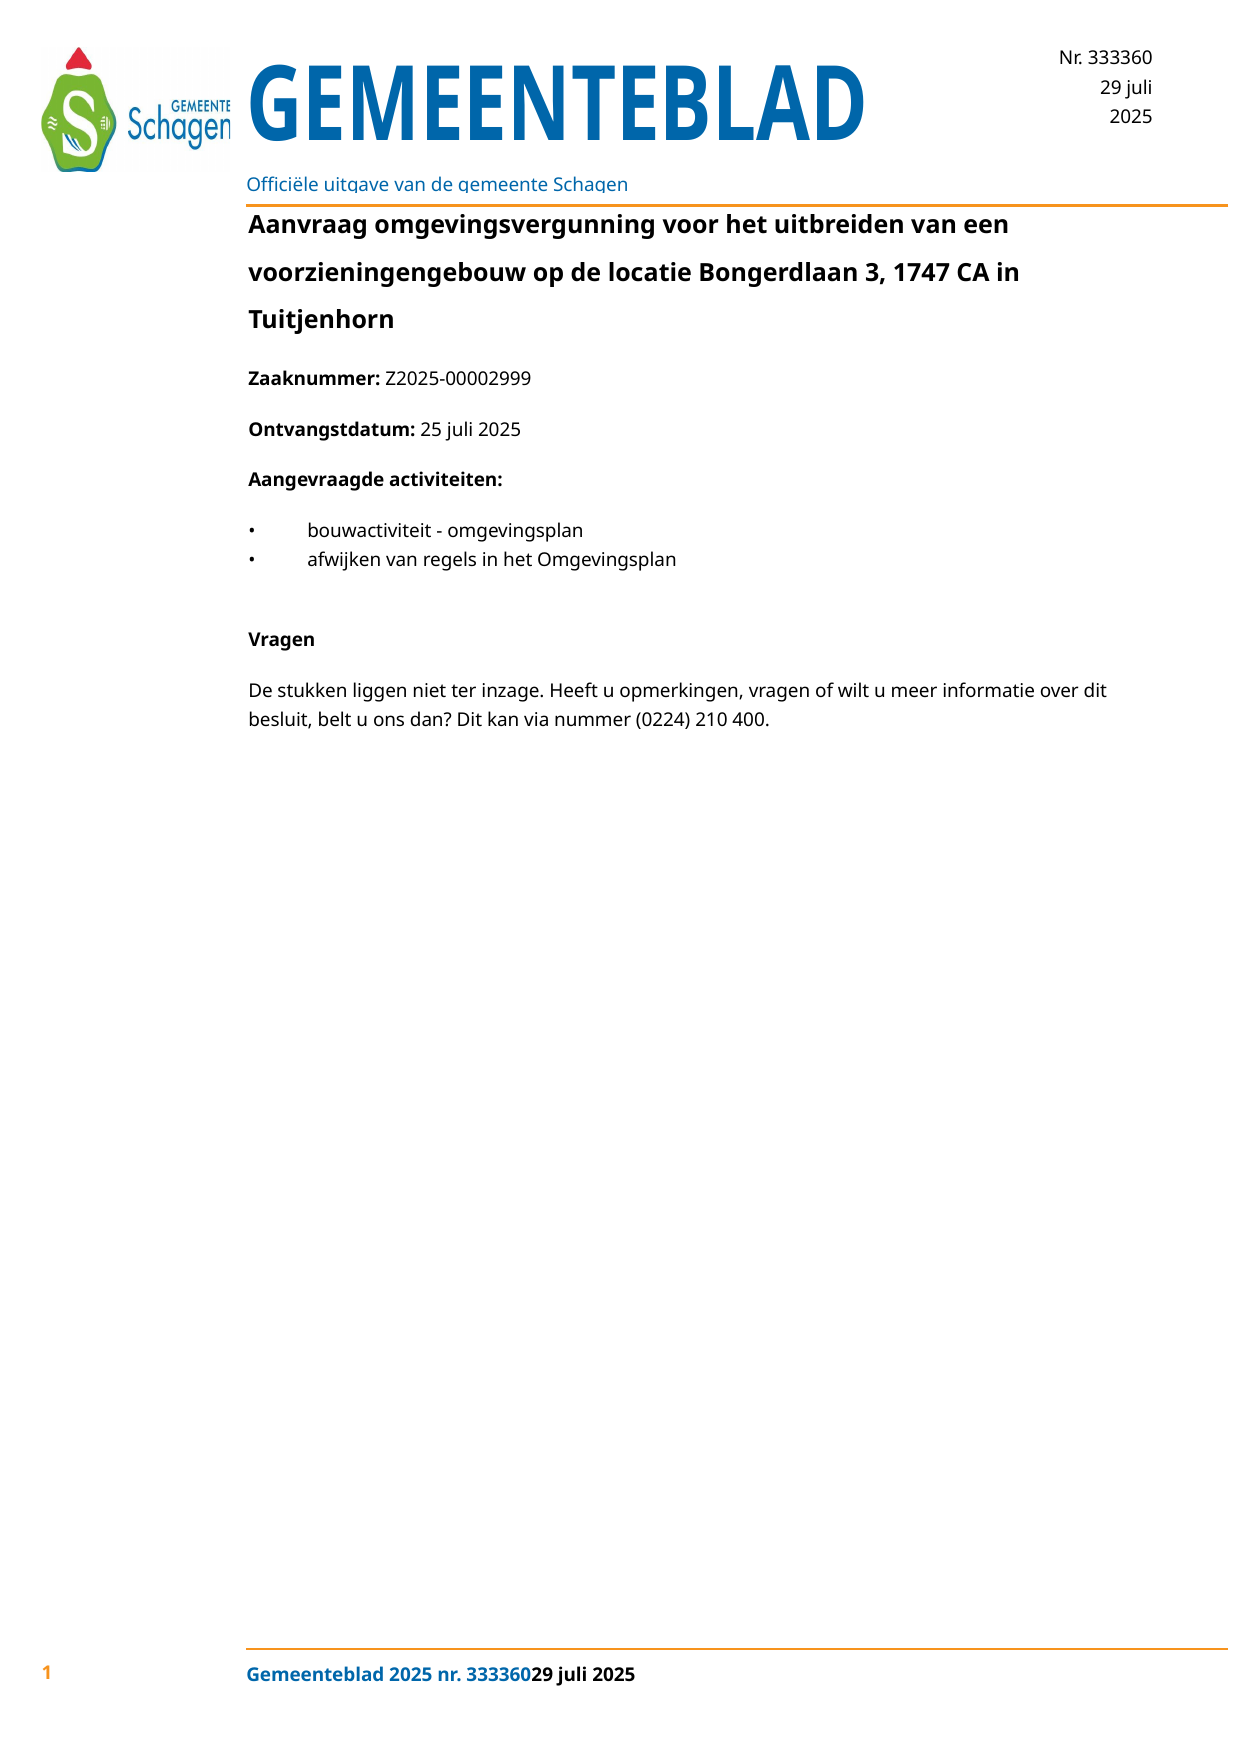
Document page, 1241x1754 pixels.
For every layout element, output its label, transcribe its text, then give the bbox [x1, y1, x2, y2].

text Zaaknummer: Z2025-00002999 [248, 366, 1152, 391]
list bouwactiviteit - omgevingsplan [248, 517, 1152, 542]
picture [41, 47, 231, 172]
text Ontvangstdatum: 25 juli 2025 [248, 416, 1152, 442]
text Vragen [248, 626, 1152, 652]
text Aanvraag omgevingsvergunning voor het uitbreiden van een voorzieningengebouw op de locatie Bongerdlaan 3, 1747 CA in Tuitjenhorn [248, 207, 1152, 336]
text De stukken liggen niet ter inzage. Heeft u opmerkingen, vragen of wilt u meer informatie over dit besluit, belt u ons dan? Dit kan via nummer (0224) 210 400. [248, 677, 1152, 732]
list afwijken van regels in het Omgevingsplan [248, 546, 1152, 572]
text Aangevraagde activiteiten: [248, 466, 1152, 492]
